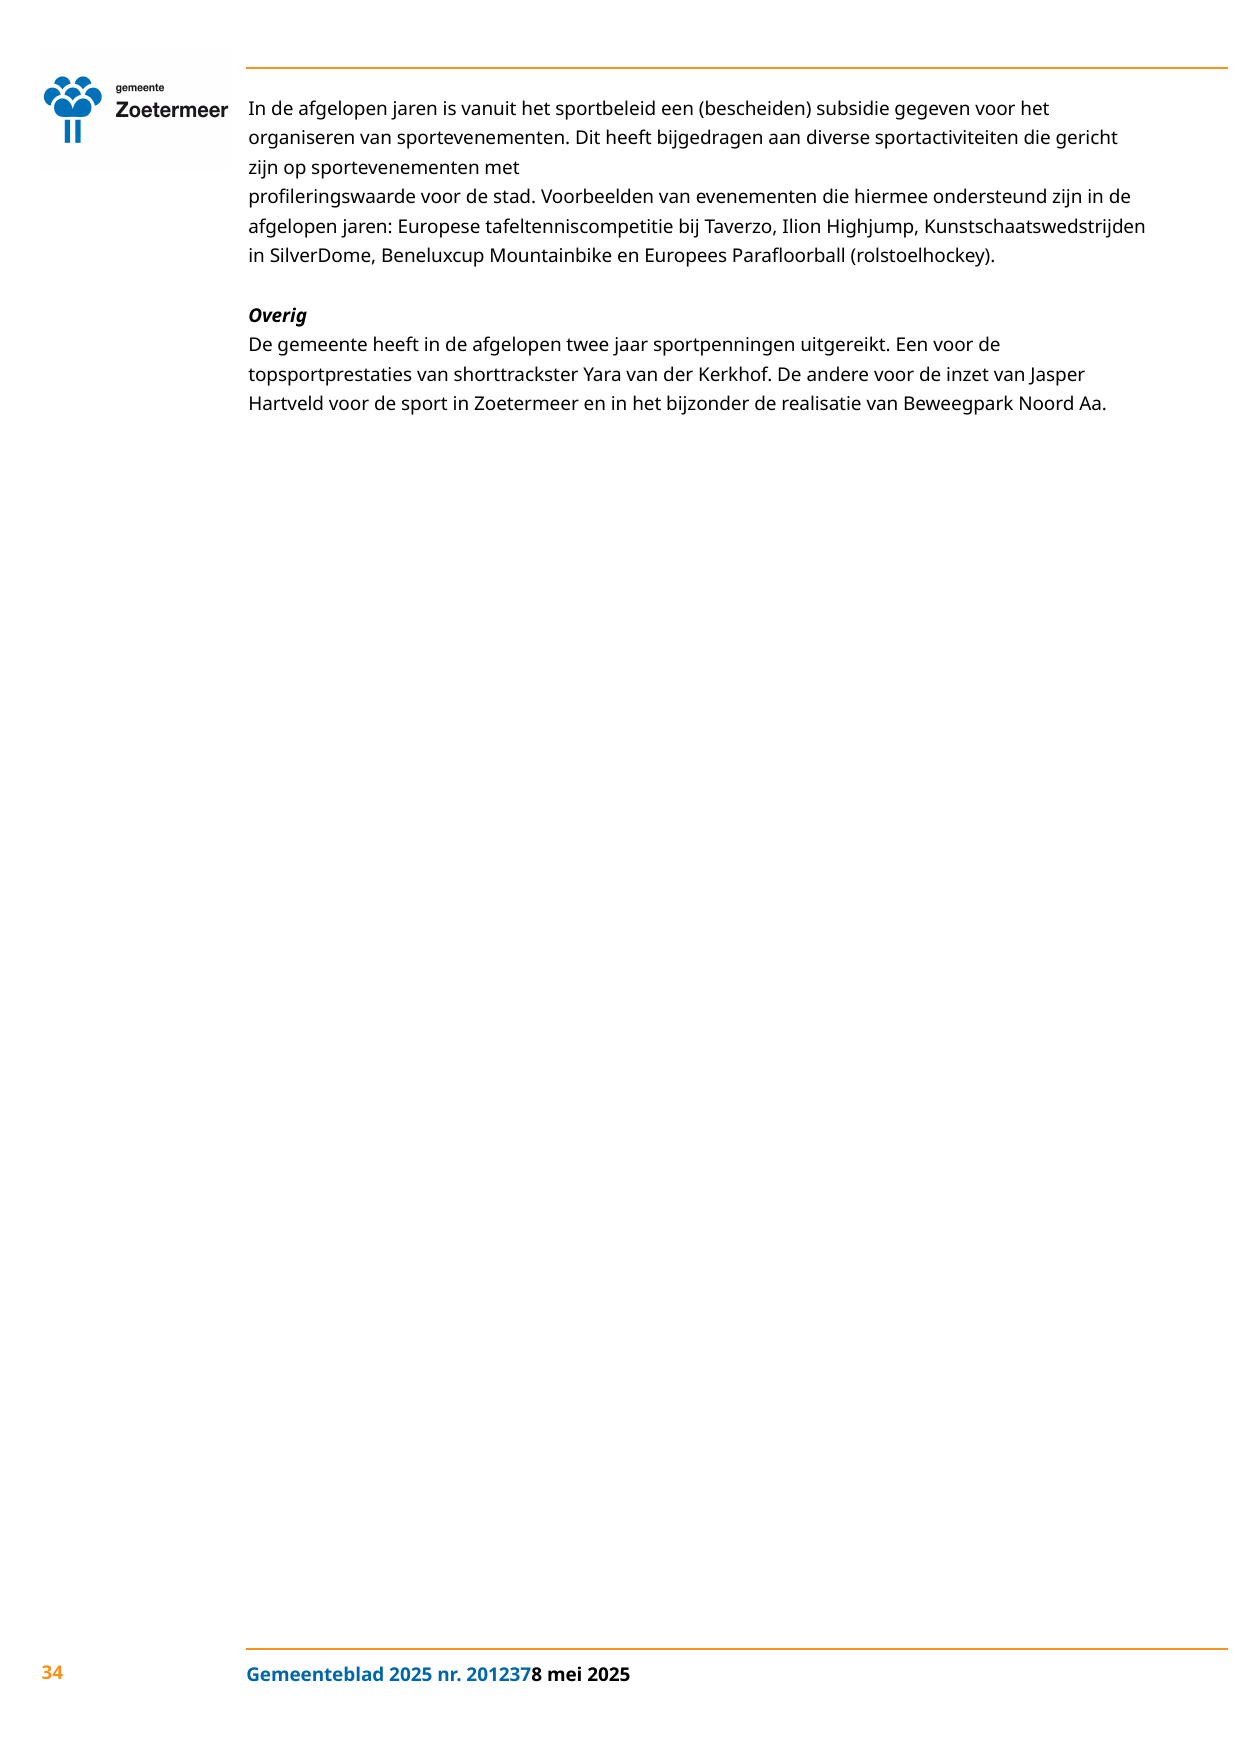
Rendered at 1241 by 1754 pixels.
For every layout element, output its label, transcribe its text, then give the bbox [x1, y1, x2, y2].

text In de afgelopen jaren is vanuit het sportbeleid een (bescheiden) subsidie gegeven voor het organiseren van sportevenementen. Dit heeft bijgedragen aan diverse sportactiviteiten die gericht zijn op sportevenementen met [248, 95, 1152, 180]
text De gemeente heeft in de afgelopen twee jaar sportpenningen uitgereikt. Een voor de topsportprestaties van shorttrackster Yara van der Kerkhof. De andere voor de inzet van Jasper Hartveld voor de sport in Zoetermeer en in het bijzonder de realisatie van Beweegpark Noord Aa. [248, 331, 1152, 416]
picture [41, 47, 231, 172]
text proﬁleringswaarde voor de stad. Voorbeelden van evenementen die hiermee ondersteund zijn in de afgelopen jaren: Europese tafeltenniscompetitie bij Taverzo, Ilion Highjump, Kunstschaatswedstrijden in SilverDome, Beneluxcup Mountainbike en Europees Paraﬂoorball (rolstoelhockey). [248, 183, 1152, 268]
text Overig [248, 302, 1152, 328]
